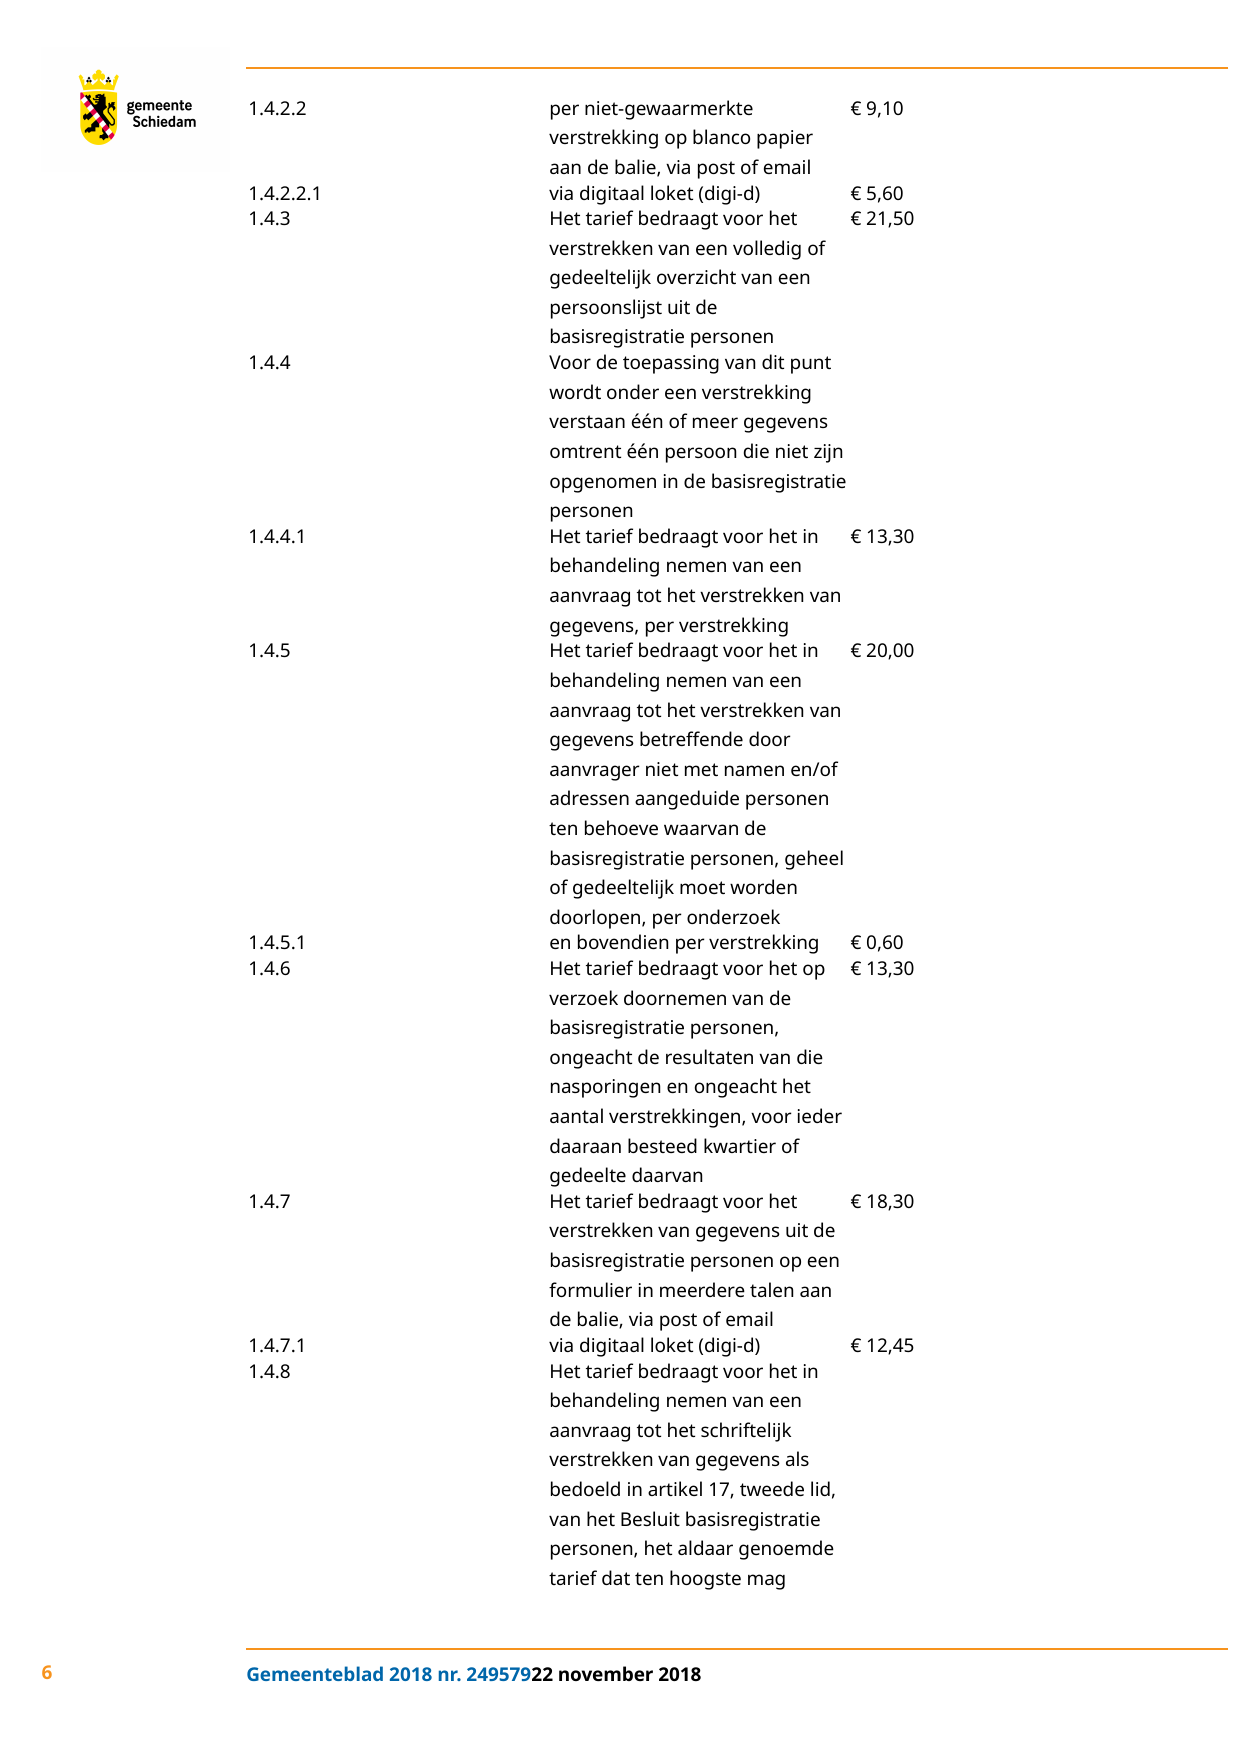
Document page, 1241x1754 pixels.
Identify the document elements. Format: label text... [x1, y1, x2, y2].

table_cell Het tarief bedraagt voor het in behandeling nemen van een aanvraag tot het schriftelijk verstrekken van gegevens als bedoeld in artikel 17, tweede lid, van het Besluit basisregistratie personen, het aldaar genoemde tarief dat ten hoogste mag [549, 1358, 850, 1591]
table_cell € 12,45 [850, 1332, 1152, 1358]
table_cell 1.4.4.1 [248, 523, 549, 638]
picture [41, 47, 231, 172]
table_cell € 20,00 [850, 638, 1152, 929]
table_cell € 18,30 [850, 1188, 1152, 1332]
table_cell per niet-gewaarmerkte verstrekking op blanco papier aan de balie, via post of email [549, 95, 850, 180]
table_cell 1.4.4 [248, 350, 549, 523]
table_cell Het tarief bedraagt voor het op verzoek doornemen van de basisregistratie personen, ongeacht de resultaten van die nasporingen en ongeacht het aantal verstrekkingen, voor ieder daaraan besteed kwartier of gedeelte daarvan [549, 955, 850, 1188]
table_cell € 9,10 [850, 95, 1152, 180]
table_cell Het tarief bedraagt voor het in behandeling nemen van een aanvraag tot het verstrekken van gegevens, per verstrekking [549, 523, 850, 638]
table_cell 1.4.7.1 [248, 1332, 549, 1358]
table_cell 1.4.3 [248, 205, 549, 349]
table_cell 1.4.2.2 [248, 95, 549, 180]
table_cell € 13,30 [850, 523, 1152, 638]
table_cell € 5,60 [850, 180, 1152, 205]
table_cell 1.4.6 [248, 955, 549, 1188]
table_cell € 13,30 [850, 955, 1152, 1188]
table_cell Voor de toepassing van dit punt wordt onder een verstrekking verstaan één of meer gegevens omtrent één persoon die niet zijn opgenomen in de basisregistratie personen [549, 350, 850, 523]
table_cell 1.4.8 [248, 1358, 549, 1591]
table_cell € 21,50 [850, 205, 1152, 349]
table_cell 1.4.7 [248, 1188, 549, 1332]
table_cell 1.4.2.2.1 [248, 180, 549, 205]
table_cell 1.4.5 [248, 638, 549, 929]
table_cell Het tarief bedraagt voor het in behandeling nemen van een aanvraag tot het verstrekken van gegevens betreffende door aanvrager niet met namen en/of adressen aangeduide personen ten behoeve waarvan de basisregistratie personen, geheel of gedeeltelijk moet worden doorlopen, per onderzoek [549, 638, 850, 929]
table_cell Het tarief bedraagt voor het verstrekken van een volledig of gedeeltelijk overzicht van een persoonslijst uit de basisregistratie personen [549, 205, 850, 349]
table_cell [850, 350, 1152, 523]
table_cell [850, 1358, 1152, 1591]
table_cell € 0,60 [850, 930, 1152, 955]
table_cell 1.4.5.1 [248, 930, 549, 955]
table_cell via digitaal loket (digi-d) [549, 1332, 850, 1358]
table_cell en bovendien per verstrekking [549, 930, 850, 955]
table_cell via digitaal loket (digi-d) [549, 180, 850, 205]
table_cell Het tarief bedraagt voor het verstrekken van gegevens uit de basisregistratie personen op een formulier in meerdere talen aan de balie, via post of email [549, 1188, 850, 1332]
